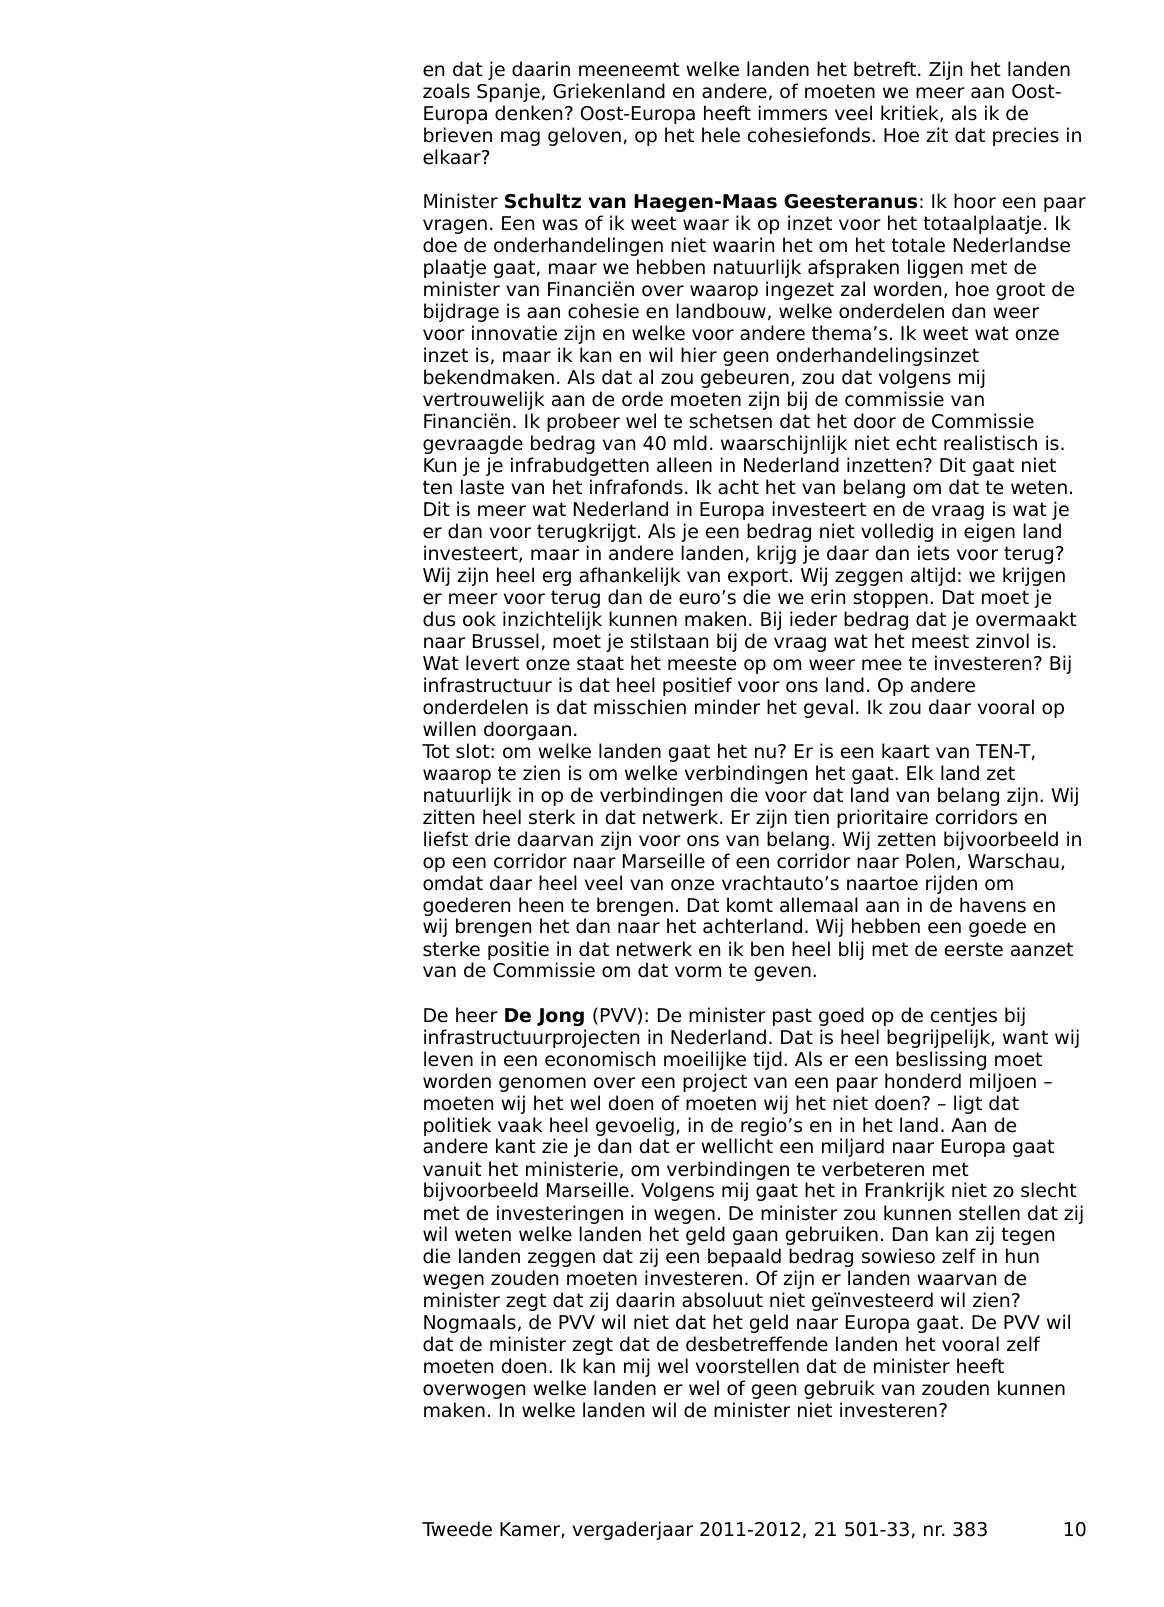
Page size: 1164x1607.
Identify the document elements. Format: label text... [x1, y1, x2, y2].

text De heer De Jong (PVV): De minister past goed op de centjes bij infrastructuurprojecten in Nederland. Dat is heel begrijpelijk, want wij leven in een economisch moeilijke tijd. Als er een beslissing moet worden genomen over een project van een paar honderd miljoen – moeten wij het wel doen of moeten wij het niet doen? – ligt dat politiek vaak heel gevoelig, in de regio’s en in het land. Aan de andere kant zie je dan dat er wellicht een miljard naar Europa gaat vanuit het ministerie, om verbindingen te verbeteren met bijvoorbeeld Marseille. Volgens mij gaat het in Frankrijk niet zo slecht met de investeringen in wegen. De minister zou kunnen stellen dat zij wil weten welke landen het geld gaan gebruiken. Dan kan zij tegen die landen zeggen dat zij een bepaald bedrag sowieso zelf in hun wegen zouden moeten investeren. Of zijn er landen waarvan de minister zegt dat zij daarin absoluut niet geïnvesteerd wil zien? Nogmaals, de PVV wil niet dat het geld naar Europa gaat. De PVV wil dat de minister zegt dat de desbetreffende landen het vooral zelf moeten doen. Ik kan mij wel voorstellen dat de minister heeft overwogen welke landen er wel of geen gebruik van zouden kunnen maken. In welke landen wil de minister niet investeren? [422, 1004, 1087, 1422]
text Tot slot: om welke landen gaat het nu? Er is een kaart van TEN-T, waarop te zien is om welke verbindingen het gaat. Elk land zet natuurlijk in op de verbindingen die voor dat land van belang zijn. Wij zitten heel sterk in dat netwerk. Er zijn tien prioritaire corridors en liefst drie daarvan zijn voor ons van belang. Wij zetten bijvoorbeeld in op een corridor naar Marseille of een corridor naar Polen, Warschau, omdat daar heel veel van onze vrachtauto’s naartoe rijden om goederen heen te brengen. Dat komt allemaal aan in de havens en wij brengen het dan naar het achterland. Wij hebben een goede en sterke positie in dat netwerk en ik ben heel blij met de eerste aanzet van de Commissie om dat vorm te geven. [422, 741, 1087, 982]
text Kun je je infrabudgetten alleen in Nederland inzetten? Dit gaat niet ten laste van het infrafonds. Ik acht het van belang om dat te weten. Dit is meer wat Nederland in Europa investeert en de vraag is wat je er dan voor terugkrijgt. Als je een bedrag niet volledig in eigen land investeert, maar in andere landen, krijg je daar dan iets voor terug? Wij zijn heel erg afhankelijk van export. Wij zeggen altijd: we krijgen er meer voor terug dan de euro’s die we erin stoppen. Dat moet je dus ook inzichtelijk kunnen maken. Bij ieder bedrag dat je overmaakt naar Brussel, moet je stilstaan bij de vraag wat het meest zinvol is. Wat levert onze staat het meeste op om weer mee te investeren? Bij infrastructuur is dat heel positief voor ons land. Op andere onderdelen is dat misschien minder het geval. Ik zou daar vooral op willen doorgaan. [422, 455, 1087, 741]
text en dat je daarin meeneemt welke landen het betreft. Zijn het landen zoals Spanje, Griekenland en andere, of moeten we meer aan Oost-Europa denken? Oost-Europa heeft immers veel kritiek, als ik de brieven mag geloven, op het hele cohesiefonds. Hoe zit dat precies in elkaar? [422, 59, 1087, 169]
text Minister Schultz van Haegen-Maas Geesteranus: Ik hoor een paar vragen. Een was of ik weet waar ik op inzet voor het totaalplaatje. Ik doe de onderhandelingen niet waarin het om het totale Nederlandse plaatje gaat, maar we hebben natuurlijk afspraken liggen met de minister van Financiën over waarop ingezet zal worden, hoe groot de bijdrage is aan cohesie en landbouw, welke onderdelen dan weer voor innovatie zijn en welke voor andere thema’s. Ik weet wat onze inzet is, maar ik kan en wil hier geen onderhandelingsinzet bekendmaken. Als dat al zou gebeuren, zou dat volgens mij vertrouwelijk aan de orde moeten zijn bij de commissie van Financiën. Ik probeer wel te schetsen dat het door de Commissie gevraagde bedrag van 40 mld. waarschijnlijk niet echt realistisch is. [422, 191, 1087, 455]
